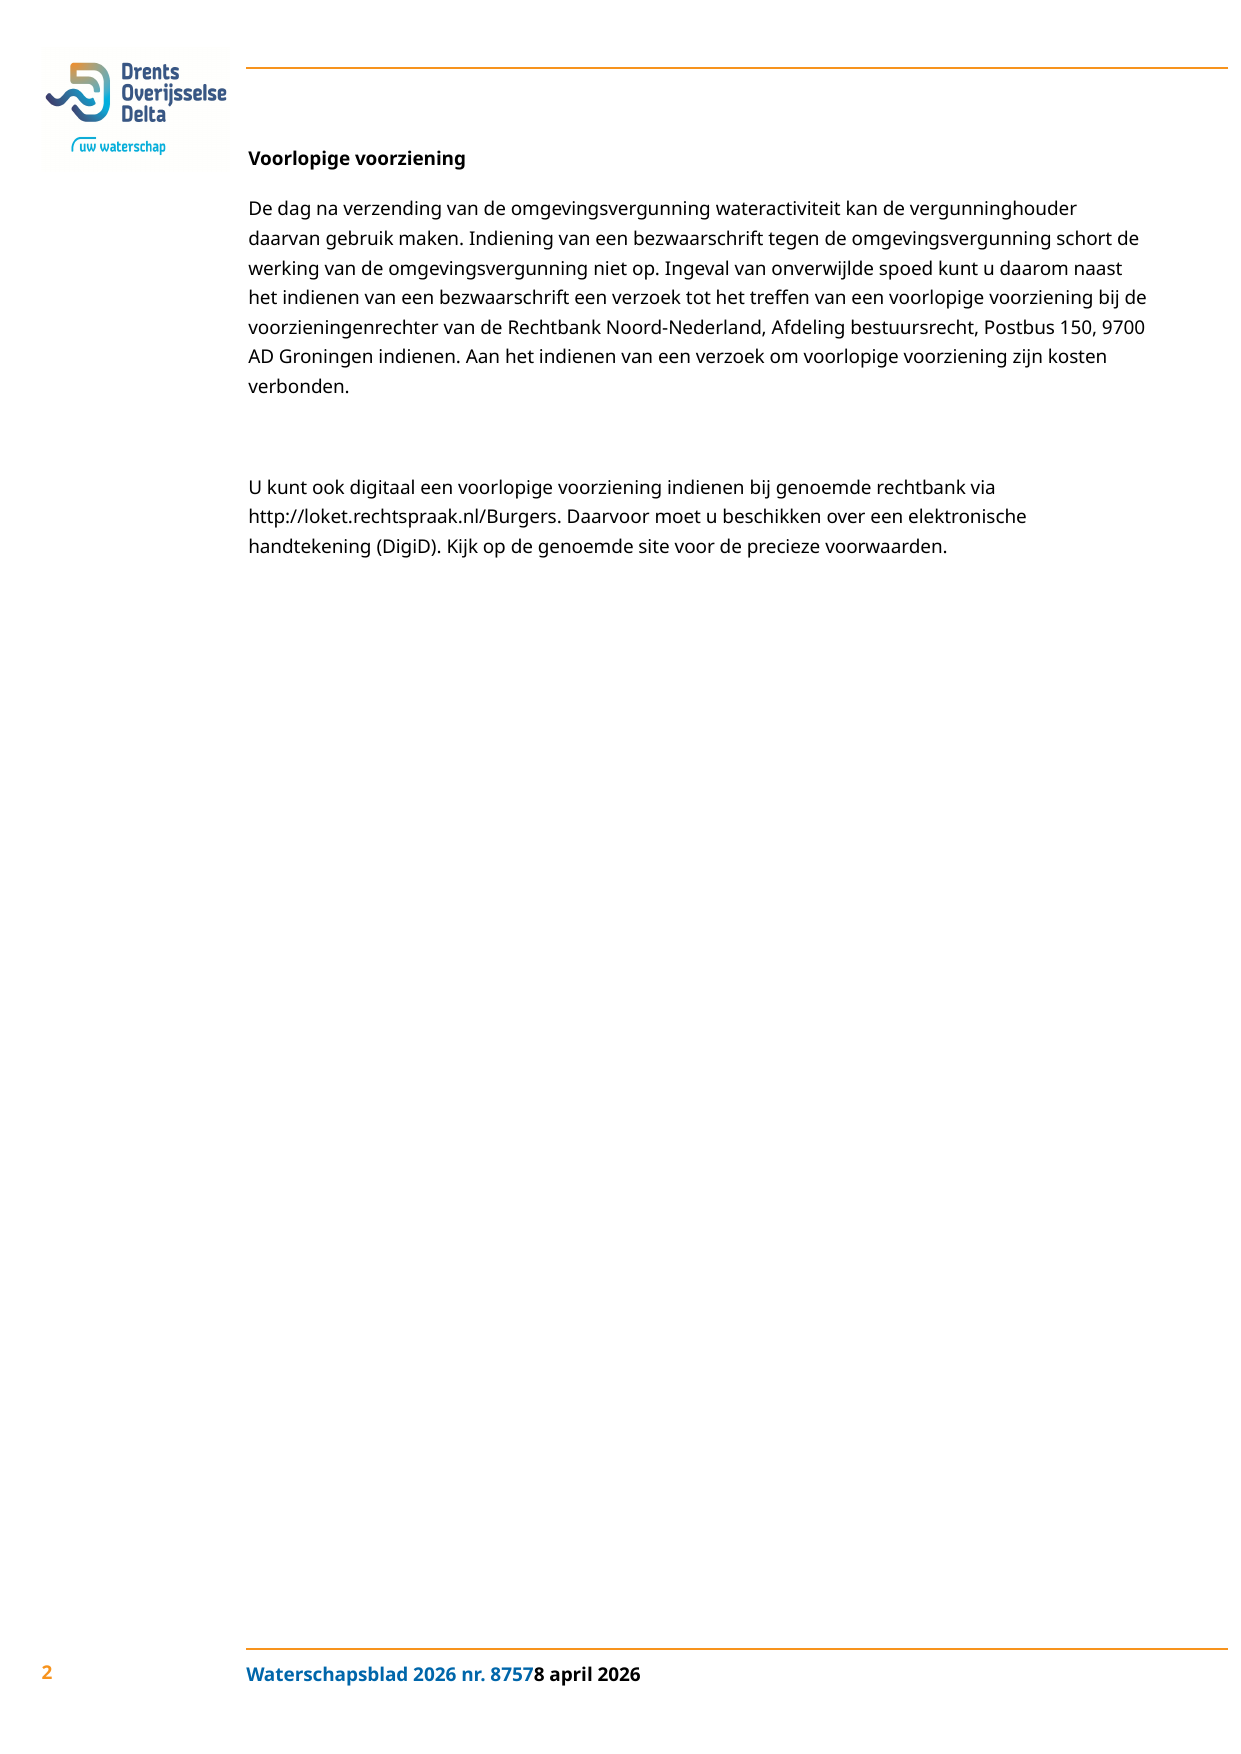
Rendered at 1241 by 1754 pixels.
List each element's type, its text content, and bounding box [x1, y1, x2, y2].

text Voorlopige voorziening [248, 145, 1152, 171]
picture [41, 47, 231, 172]
text U kunt ook digitaal een voorlopige voorziening indienen bij genoemde rechtbank via http://loket.rechtspraak.nl/Burgers. Daarvoor moet u beschikken over een elektronische handtekening (DigiD). Kijk op de genoemde site voor de precieze voorwaarden. [248, 474, 1152, 559]
text De dag na verzending van de omgevingsvergunning wateractiviteit kan de vergunninghouder daarvan gebruik maken. Indiening van een bezwaarschrift tegen de omgevingsvergunning schort de werking van de omgevingsvergunning niet op. Ingeval van onverwijlde spoed kunt u daarom naast het indienen van een bezwaarschrift een verzoek tot het treffen van een voorlopige voorziening bij de voorzieningenrechter van de Rechtbank Noord-Nederland, Afdeling bestuursrecht, Postbus 150, 9700 AD Groningen indienen. Aan het indienen van een verzoek om voorlopige voorziening zijn kosten verbonden. [248, 196, 1152, 399]
